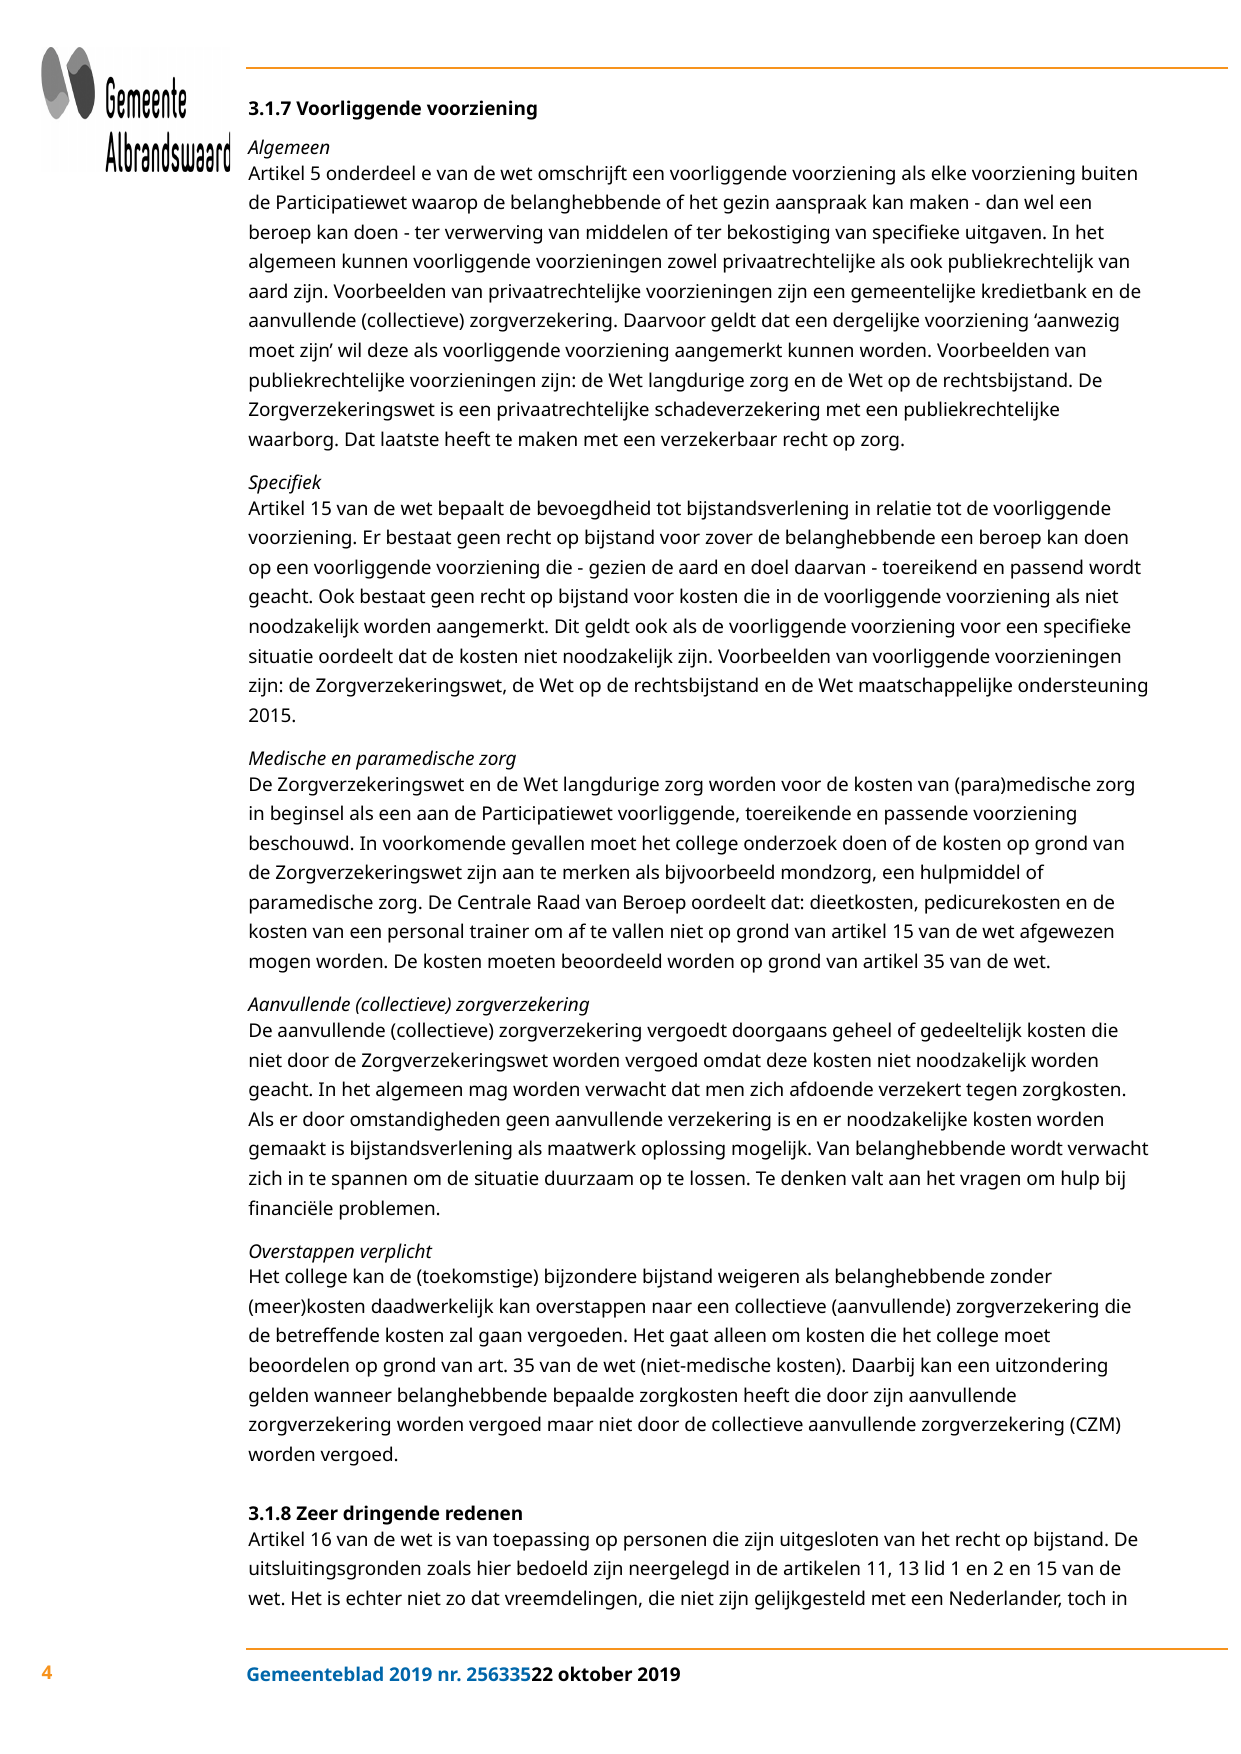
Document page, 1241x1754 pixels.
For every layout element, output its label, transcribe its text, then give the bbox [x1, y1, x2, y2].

text Aanvullende (collectieve) zorgverzekering [248, 991, 1152, 1017]
text Medische en paramedische zorg [248, 745, 1152, 771]
text 3.1.8 Zeer dringende redenen [248, 1500, 1152, 1526]
text Artikel 5 onderdeel e van de wet omschrijft een voorliggende voorziening als elke voorziening buiten de Participatiewet waarop de belanghebbende of het gezin aanspraak kan maken - dan wel een beroep kan doen - ter verwerving van middelen of ter bekostiging van specifieke uitgaven. In het algemeen kunnen voorliggende voorzieningen zowel privaatrechtelijke als ook publiekrechtelijk van aard zijn. Voorbeelden van privaatrechtelijke voorzieningen zijn een gemeentelijke kredietbank en de aanvullende (collectieve) zorgverzekering. Daarvoor geldt dat een dergelijke voorziening ‘aanwezig moet zijn’ wil deze als voorliggende voorziening aangemerkt kunnen worden. Voorbeelden van publiekrechtelijke voorzieningen zijn: de Wet langdurige zorg en de Wet op de rechtsbijstand. De Zorgverzekeringswet is een privaatrechtelijke schadeverzekering met een publiekrechtelijke waarborg. Dat laatste heeft te maken met een verzekerbaar recht op zorg. [248, 160, 1152, 452]
text Het college kan de (toekomstige) bijzondere bijstand weigeren als belanghebbende zonder (meer)kosten daadwerkelijk kan overstappen naar een collectieve (aanvullende) zorgverzekering die de betreffende kosten zal gaan vergoeden. Het gaat alleen om kosten die het college moet beoordelen op grond van art. 35 van de wet (niet-medische kosten). Daarbij kan een uitzondering gelden wanneer belanghebbende bepaalde zorgkosten heeft die door zijn aanvullende zorgverzekering worden vergoed maar niet door de collectieve aanvullende zorgverzekering (CZM) worden vergoed. [248, 1263, 1152, 1467]
picture [41, 47, 231, 172]
text Specifiek [248, 469, 1152, 495]
text Overstappen verplicht [248, 1238, 1152, 1263]
text De Zorgverzekeringswet en de Wet langdurige zorg worden voor de kosten van (para)medische zorg in beginsel als een aan de Participatiewet voorliggende, toereikende en passende voorziening beschouwd. In voorkomende gevallen moet het college onderzoek doen of de kosten op grond van de Zorgverzekeringswet zijn aan te merken als bijvoorbeeld mondzorg, een hulpmiddel of paramedische zorg. De Centrale Raad van Beroep oordeelt dat: dieetkosten, pedicurekosten en de kosten van een personal trainer om af te vallen niet op grond van artikel 15 van de wet afgewezen mogen worden. De kosten moeten beoordeeld worden op grond van artikel 35 van de wet. [248, 771, 1152, 974]
text Artikel 15 van de wet bepaalt de bevoegdheid tot bijstandsverlening in relatie tot de voorliggende voorziening. Er bestaat geen recht op bijstand voor zover de belanghebbende een beroep kan doen op een voorliggende voorziening die - gezien de aard en doel daarvan - toereikend en passend wordt geacht. Ook bestaat geen recht op bijstand voor kosten die in de voorliggende voorziening als niet noodzakelijk worden aangemerkt. Dit geldt ook als de voorliggende voorziening voor een specifieke situatie oordeelt dat de kosten niet noodzakelijk zijn. Voorbeelden van voorliggende voorzieningen zijn: de Zorgverzekeringswet, de Wet op de rechtsbijstand en de Wet maatschappelijke ondersteuning 2015. [248, 495, 1152, 728]
text Artikel 16 van de wet is van toepassing op personen die zijn uitgesloten van het recht op bijstand. De uitsluitingsgronden zoals hier bedoeld zijn neergelegd in de artikelen 11, 13 lid 1 en 2 en 15 van de wet. Het is echter niet zo dat vreemdelingen, die niet zijn gelijkgesteld met een Nederlander, toch in [248, 1526, 1152, 1611]
text De aanvullende (collectieve) zorgverzekering vergoedt doorgaans geheel of gedeeltelijk kosten die niet door de Zorgverzekeringswet worden vergoed omdat deze kosten niet noodzakelijk worden geacht. In het algemeen mag worden verwacht dat men zich afdoende verzekert tegen zorgkosten. Als er door omstandigheden geen aanvullende verzekering is en er noodzakelijke kosten worden gemaakt is bijstandsverlening als maatwerk oplossing mogelijk. Van belanghebbende wordt verwacht zich in te spannen om de situatie duurzaam op te lossen. Te denken valt aan het vragen om hulp bij financiële problemen. [248, 1017, 1152, 1220]
text 3.1.7 Voorliggende voorziening [248, 95, 1152, 121]
text Algemeen [248, 134, 1152, 160]
